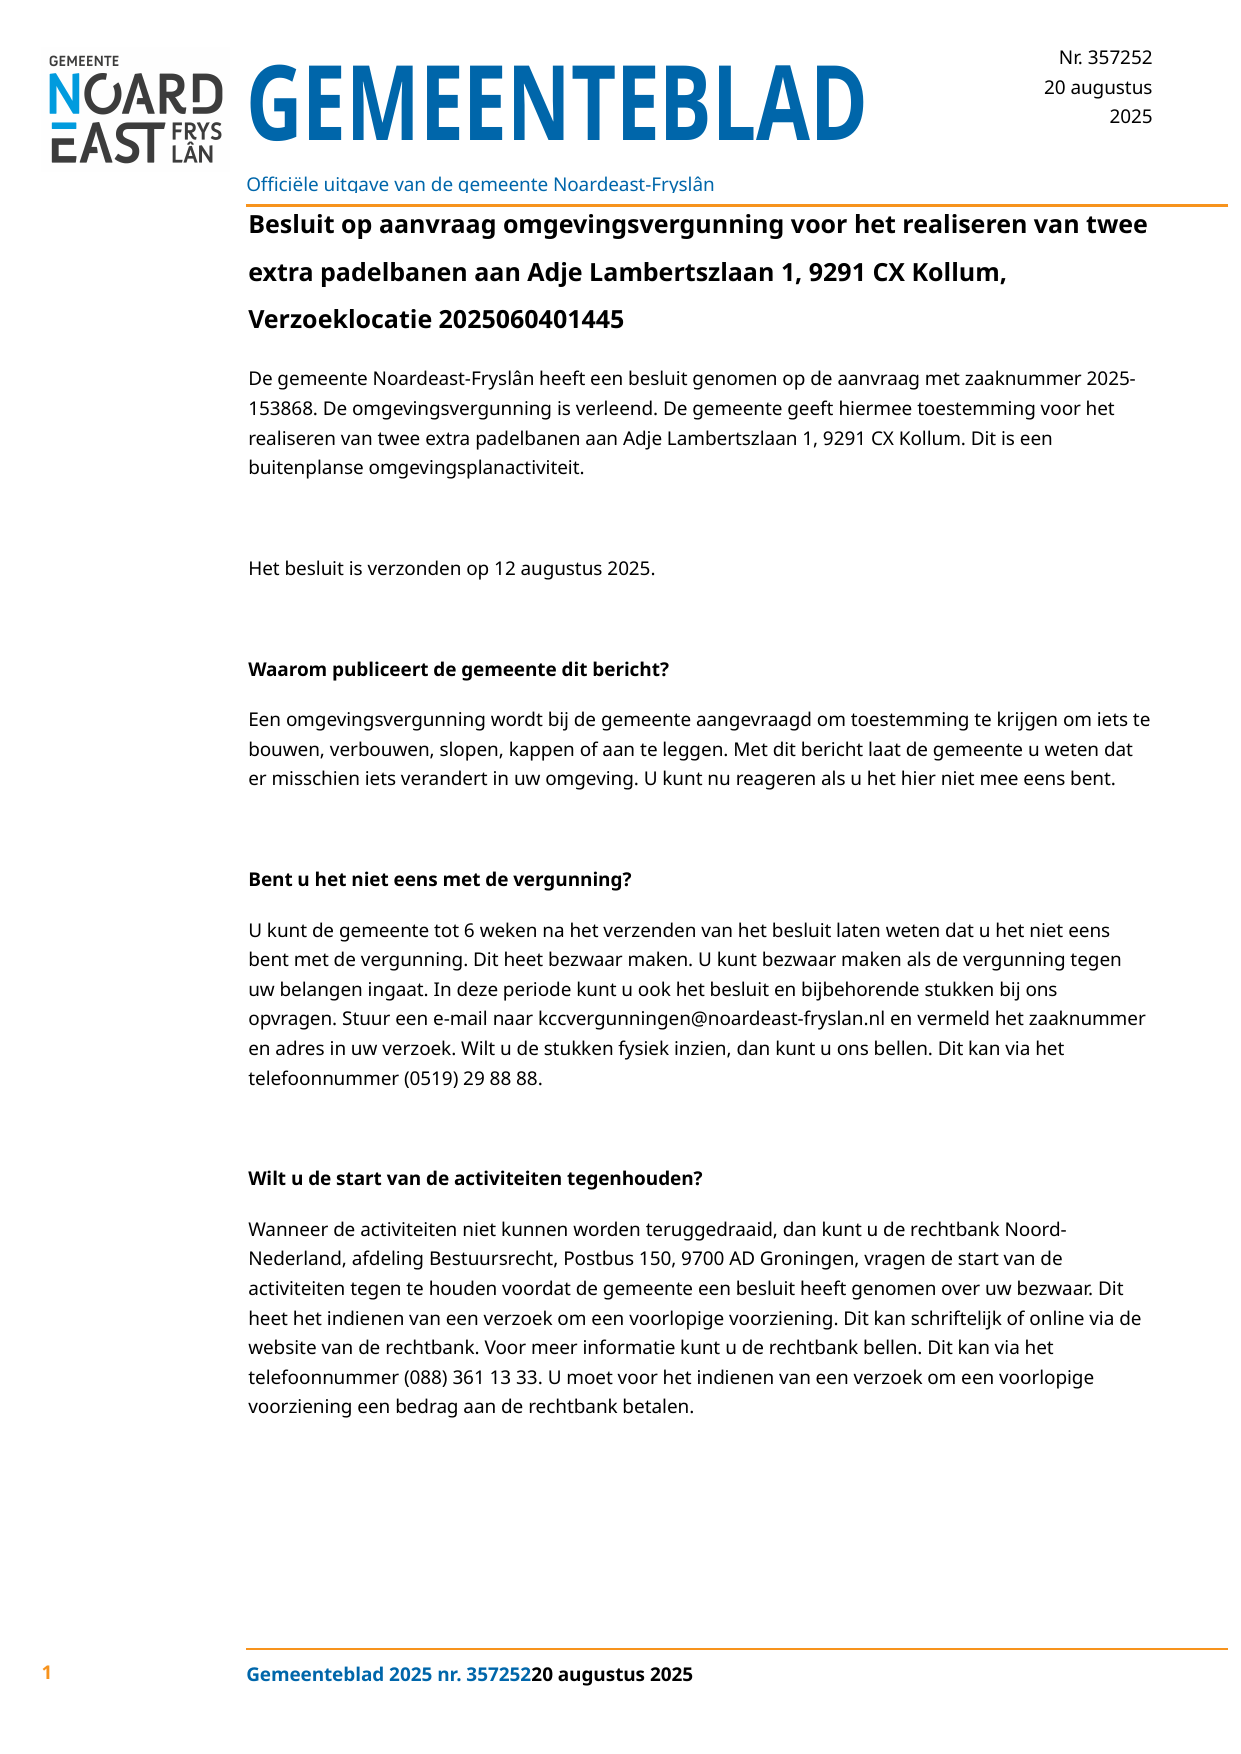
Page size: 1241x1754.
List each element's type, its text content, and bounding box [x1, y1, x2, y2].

text Wanneer de activiteiten niet kunnen worden teruggedraaid, dan kunt u de rechtbank Noord-Nederland, afdeling Bestuursrecht, Postbus 150, 9700 AD Groningen, vragen de start van de activiteiten tegen te houden voordat de gemeente een besluit heeft genomen over uw bezwaar. Dit heet het indienen van een verzoek om een voorlopige voorziening. Dit kan schriftelijk of online via de website van de rechtbank. Voor meer informatie kunt u de rechtbank bellen. Dit kan via het telefoonnummer (088) 361 13 33. U moet voor het indienen van een verzoek om een voorlopige voorziening een bedrag aan de rechtbank betalen. [248, 1216, 1152, 1419]
text Waarom publiceert de gemeente dit bericht? [248, 656, 1152, 682]
text De gemeente Noardeast-Fryslân heeft een besluit genomen op de aanvraag met zaaknummer 2025-153868. De omgevingsvergunning is verleend. De gemeente geeft hiermee toestemming voor het realiseren van twee extra padelbanen aan Adje Lambertszlaan 1, 9291 CX Kollum. Dit is een buitenplanse omgevingsplanactiviteit. [248, 366, 1152, 480]
text Besluit op aanvraag omgevingsvergunning voor het realiseren van twee extra padelbanen aan Adje Lambertszlaan 1, 9291 CX Kollum, Verzoeklocatie 2025060401445 [248, 207, 1152, 336]
text Een omgevingsvergunning wordt bij de gemeente aangevraagd om toestemming te krijgen om iets te bouwen, verbouwen, slopen, kappen of aan te leggen. Met dit bericht laat de gemeente u weten dat er misschien iets verandert in uw omgeving. U kunt nu reageren als u het hier niet mee eens bent. [248, 706, 1152, 791]
text Wilt u de start van de activiteiten tegenhouden? [248, 1166, 1152, 1191]
text Bent u het niet eens met de vergunning? [248, 866, 1152, 892]
text U kunt de gemeente tot 6 weken na het verzenden van het besluit laten weten dat u het niet eens bent met de vergunning. Dit heet bezwaar maken. U kunt bezwaar maken als de vergunning tegen uw belangen ingaat. In deze periode kunt u ook het besluit en bijbehorende stukken bij ons opvragen. Stuur een e-mail naar kccvergunningen@noardeast-fryslan.nl en vermeld het zaaknummer en adres in uw verzoek. Wilt u de stukken fysiek inzien, dan kunt u ons bellen. Dit kan via het telefoonnummer (0519) 29 88 88. [248, 917, 1152, 1090]
text Het besluit is verzonden op 12 augustus 2025. [248, 555, 1152, 581]
picture [41, 47, 231, 172]
